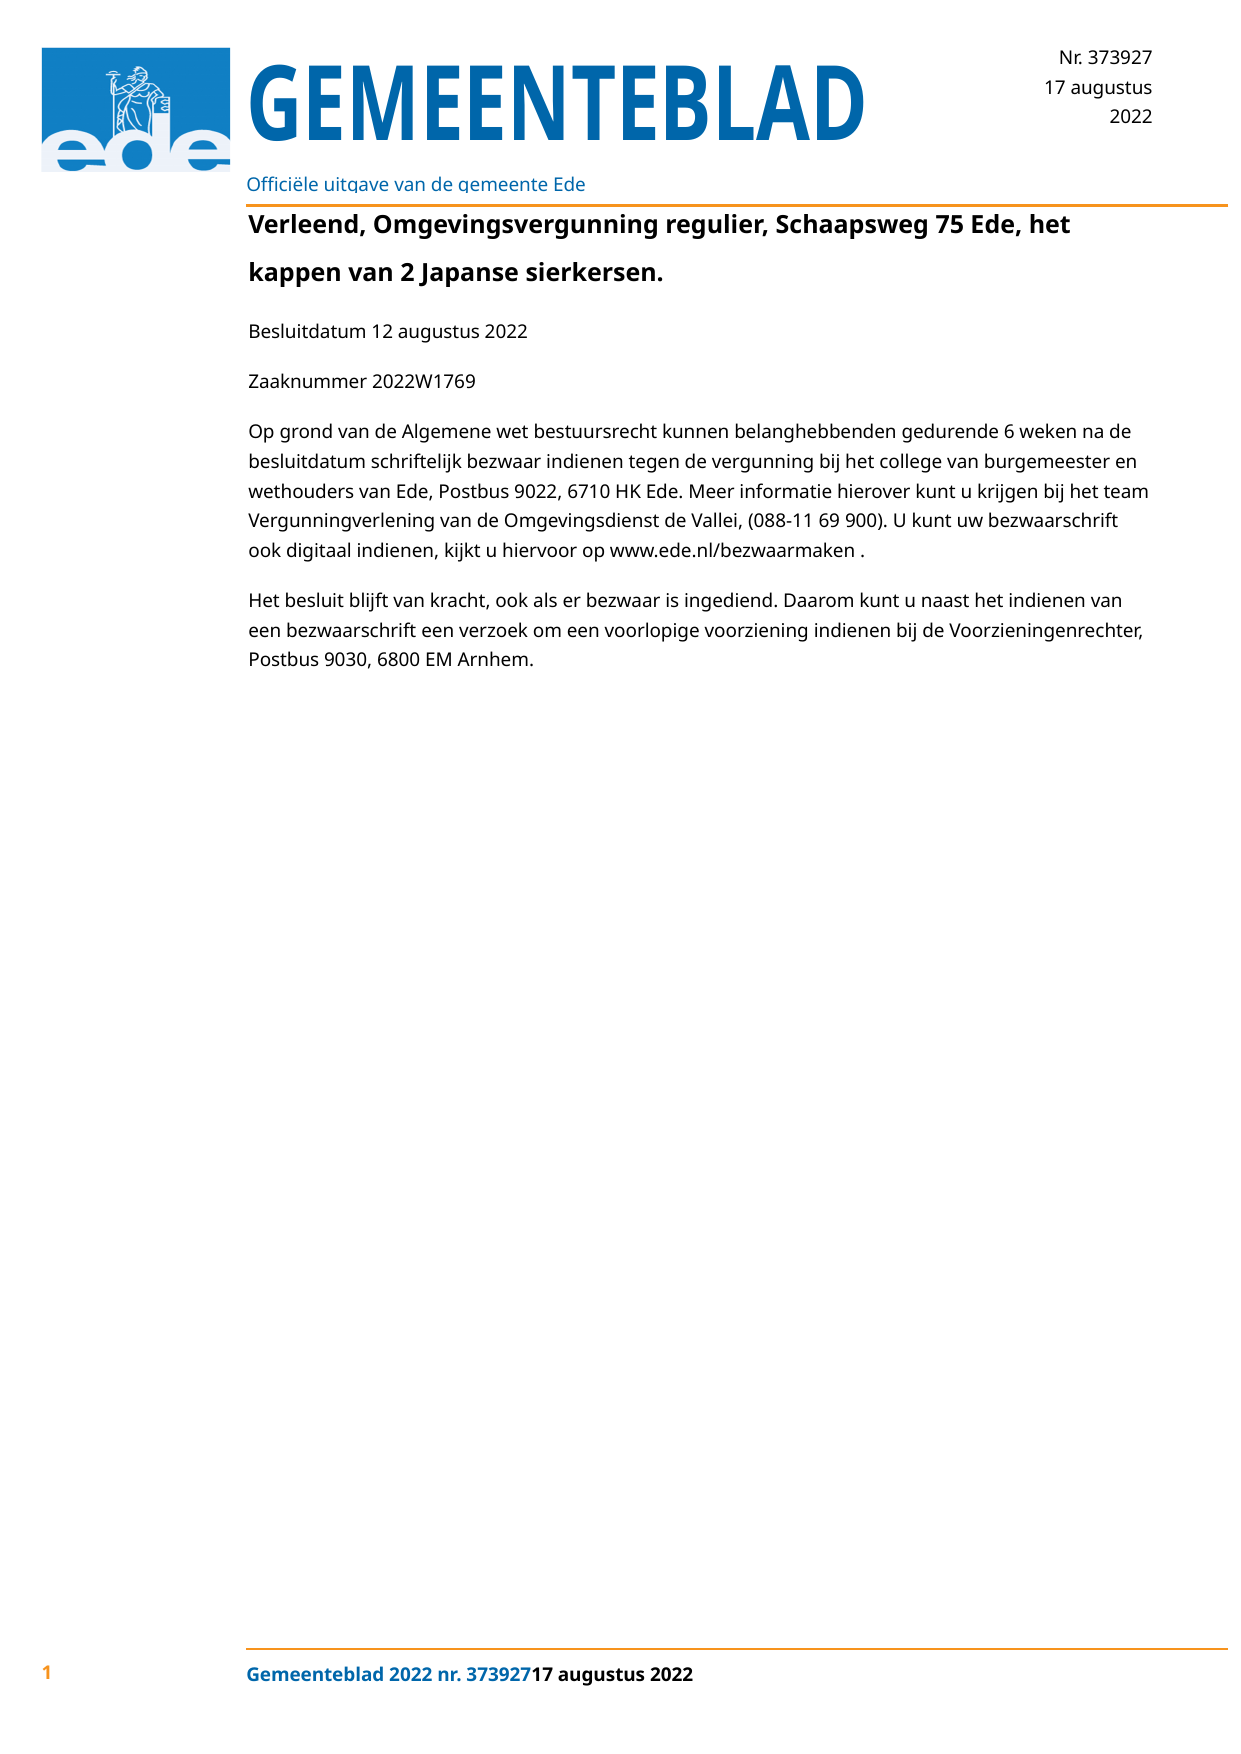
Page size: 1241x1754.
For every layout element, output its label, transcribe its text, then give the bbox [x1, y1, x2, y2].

text Verleend, Omgevingsvergunning regulier, Schaapsweg 75 Ede, het kappen van 2 Japanse sierkersen. [248, 207, 1152, 288]
text Besluitdatum 12 augustus 2022 [248, 318, 1152, 344]
picture [41, 47, 231, 172]
text Het besluit blijft van kracht, ook als er bezwaar is ingediend. Daarom kunt u naast het indienen van een bezwaarschrift een verzoek om een voorlopige voorziening indienen bij de Voorzieningenrechter, Postbus 9030, 6800 EM Arnhem. [248, 587, 1152, 672]
text Op grond van de Algemene wet bestuursrecht kunnen belanghebbenden gedurende 6 weken na de besluitdatum schriftelijk bezwaar indienen tegen de vergunning bij het college van burgemeester en wethouders van Ede, Postbus 9022, 6710 HK Ede. Meer informatie hierover kunt u krijgen bij het team Vergunningverlening van de Omgevingsdienst de Vallei, (088-11 69 900). U kunt uw bezwaarschrift ook digitaal indienen, kijkt u hiervoor op www.ede.nl/bezwaarmaken . [248, 419, 1152, 563]
text Zaaknummer 2022W1769 [248, 368, 1152, 394]
